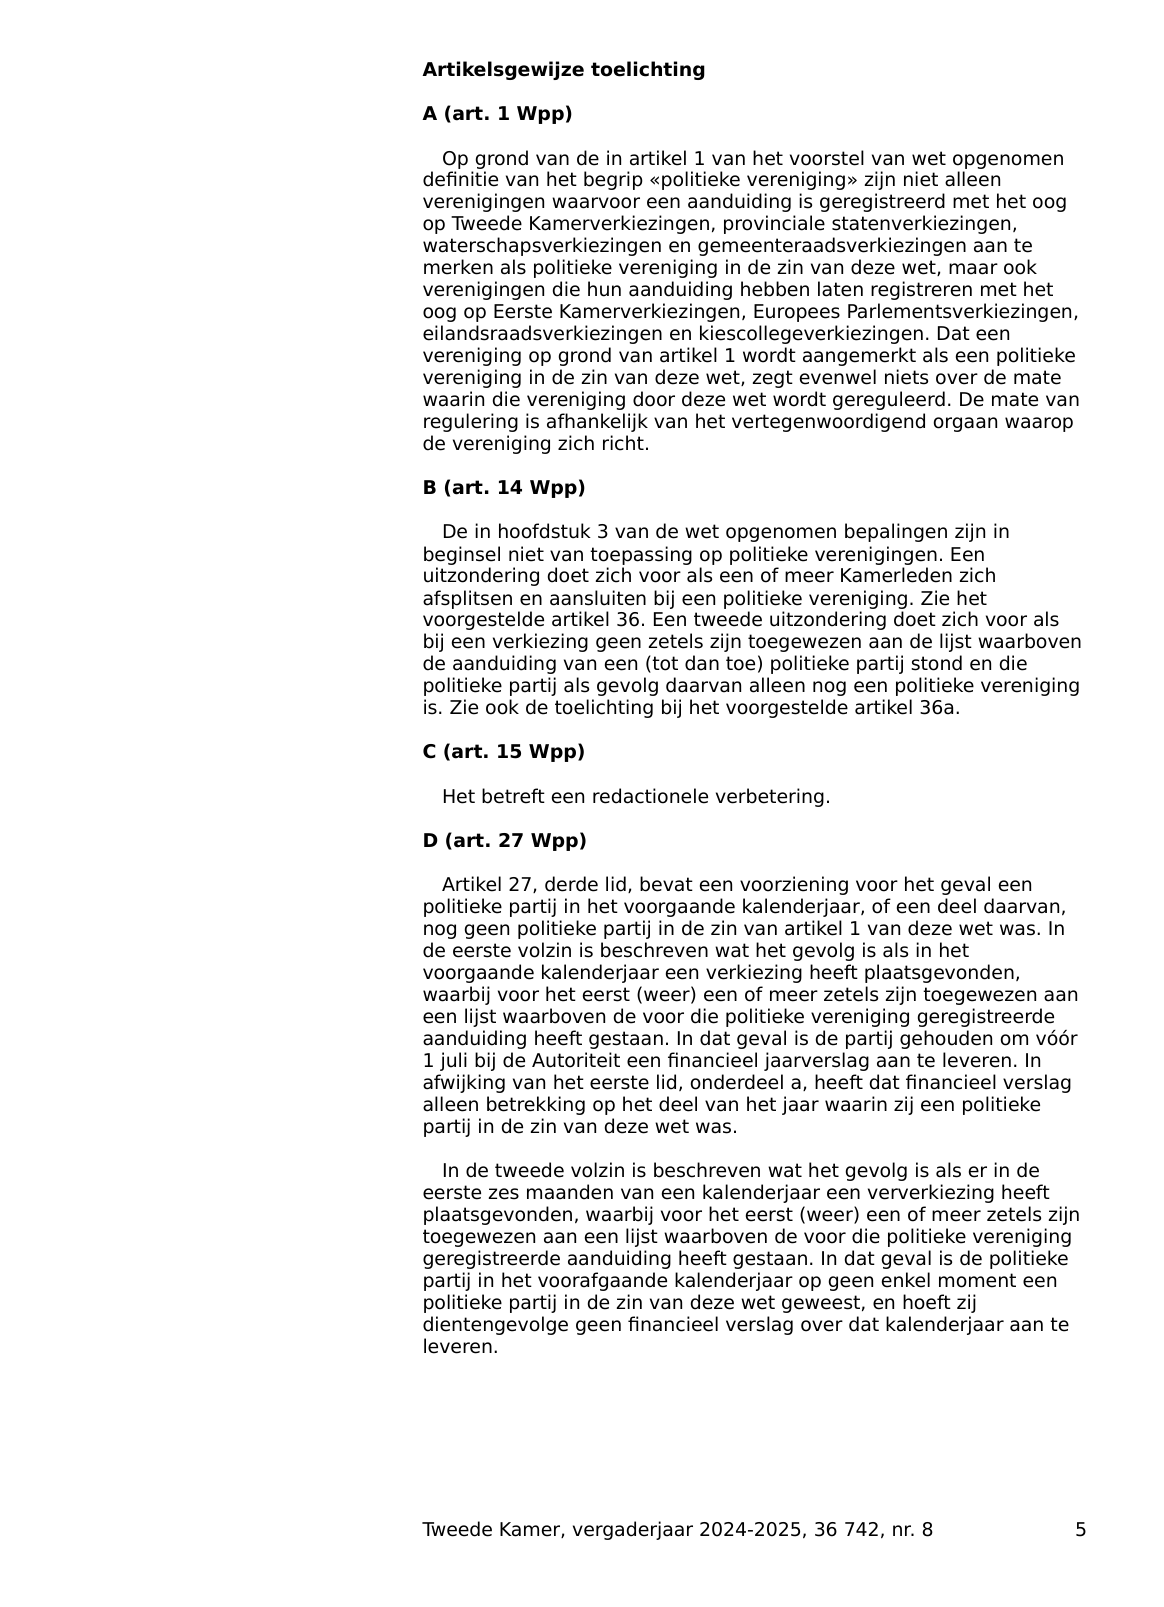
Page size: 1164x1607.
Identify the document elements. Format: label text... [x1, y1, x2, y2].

text Artikel 27, derde lid, bevat een voorziening voor het geval een politieke partij in het voorgaande kalenderjaar, of een deel daarvan, nog geen politieke partij in de zin van artikel 1 van deze wet was. In de eerste volzin is beschreven wat het gevolg is als in het voorgaande kalenderjaar een verkiezing heeft plaatsgevonden, waarbij voor het eerst (weer) een of meer zetels zijn toegewezen aan een lijst waarboven de voor die politieke vereniging geregistreerde aanduiding heeft gestaan. In dat geval is de partij gehouden om vóór 1 juli bij de Autoriteit een financieel jaarverslag aan te leveren. In afwijking van het eerste lid, onderdeel a, heeft dat financieel verslag alleen betrekking op het deel van het jaar waarin zij een politieke partij in de zin van deze wet was. [422, 874, 1087, 1138]
subtitle C (art. 15 Wpp) [422, 741, 1087, 763]
subtitle D (art. 27 Wpp) [422, 830, 1087, 852]
text De in hoofdstuk 3 van de wet opgenomen bepalingen zijn in beginsel niet van toepassing op politieke verenigingen. Een uitzondering doet zich voor als een of meer Kamerleden zich afsplitsen en aansluiten bij een politieke vereniging. Zie het voorgestelde artikel 36. Een tweede uitzondering doet zich voor als bij een verkiezing geen zetels zijn toegewezen aan de lijst waarboven de aanduiding van een (tot dan toe) politieke partij stond en die politieke partij als gevolg daarvan alleen nog een politieke vereniging is. Zie ook de toelichting bij het voorgestelde artikel 36a. [422, 521, 1087, 719]
text In de tweede volzin is beschreven wat het gevolg is als er in de eerste zes maanden van een kalenderjaar een ververkiezing heeft plaatsgevonden, waarbij voor het eerst (weer) een of meer zetels zijn toegewezen aan een lijst waarboven de voor die politieke vereniging geregistreerde aanduiding heeft gestaan. In dat geval is de politieke partij in het voorafgaande kalenderjaar op geen enkel moment een politieke partij in de zin van deze wet geweest, en hoeft zij dientengevolge geen financieel verslag over dat kalenderjaar aan te leveren. [422, 1160, 1087, 1358]
subtitle B (art. 14 Wpp) [422, 477, 1087, 499]
subtitle Artikelsgewijze toelichting [422, 59, 1087, 81]
subtitle A (art. 1 Wpp) [422, 103, 1087, 125]
text Op grond van de in artikel 1 van het voorstel van wet opgenomen definitie van het begrip «politieke vereniging» zijn niet alleen verenigingen waarvoor een aanduiding is geregistreerd met het oog op Tweede Kamerverkiezingen, provinciale statenverkiezingen, waterschapsverkiezingen en gemeenteraadsverkiezingen aan te merken als politieke vereniging in de zin van deze wet, maar ook verenigingen die hun aanduiding hebben laten registreren met het oog op Eerste Kamerverkiezingen, Europees Parlementsverkiezingen, eilandsraadsverkiezingen en kiescollegeverkiezingen. Dat een vereniging op grond van artikel 1 wordt aangemerkt als een politieke vereniging in de zin van deze wet, zegt evenwel niets over de mate waarin die vereniging door deze wet wordt gereguleerd. De mate van regulering is afhankelijk van het vertegenwoordigend orgaan waarop de vereniging zich richt. [422, 147, 1087, 455]
text Het betreft een redactionele verbetering. [422, 786, 1087, 808]
